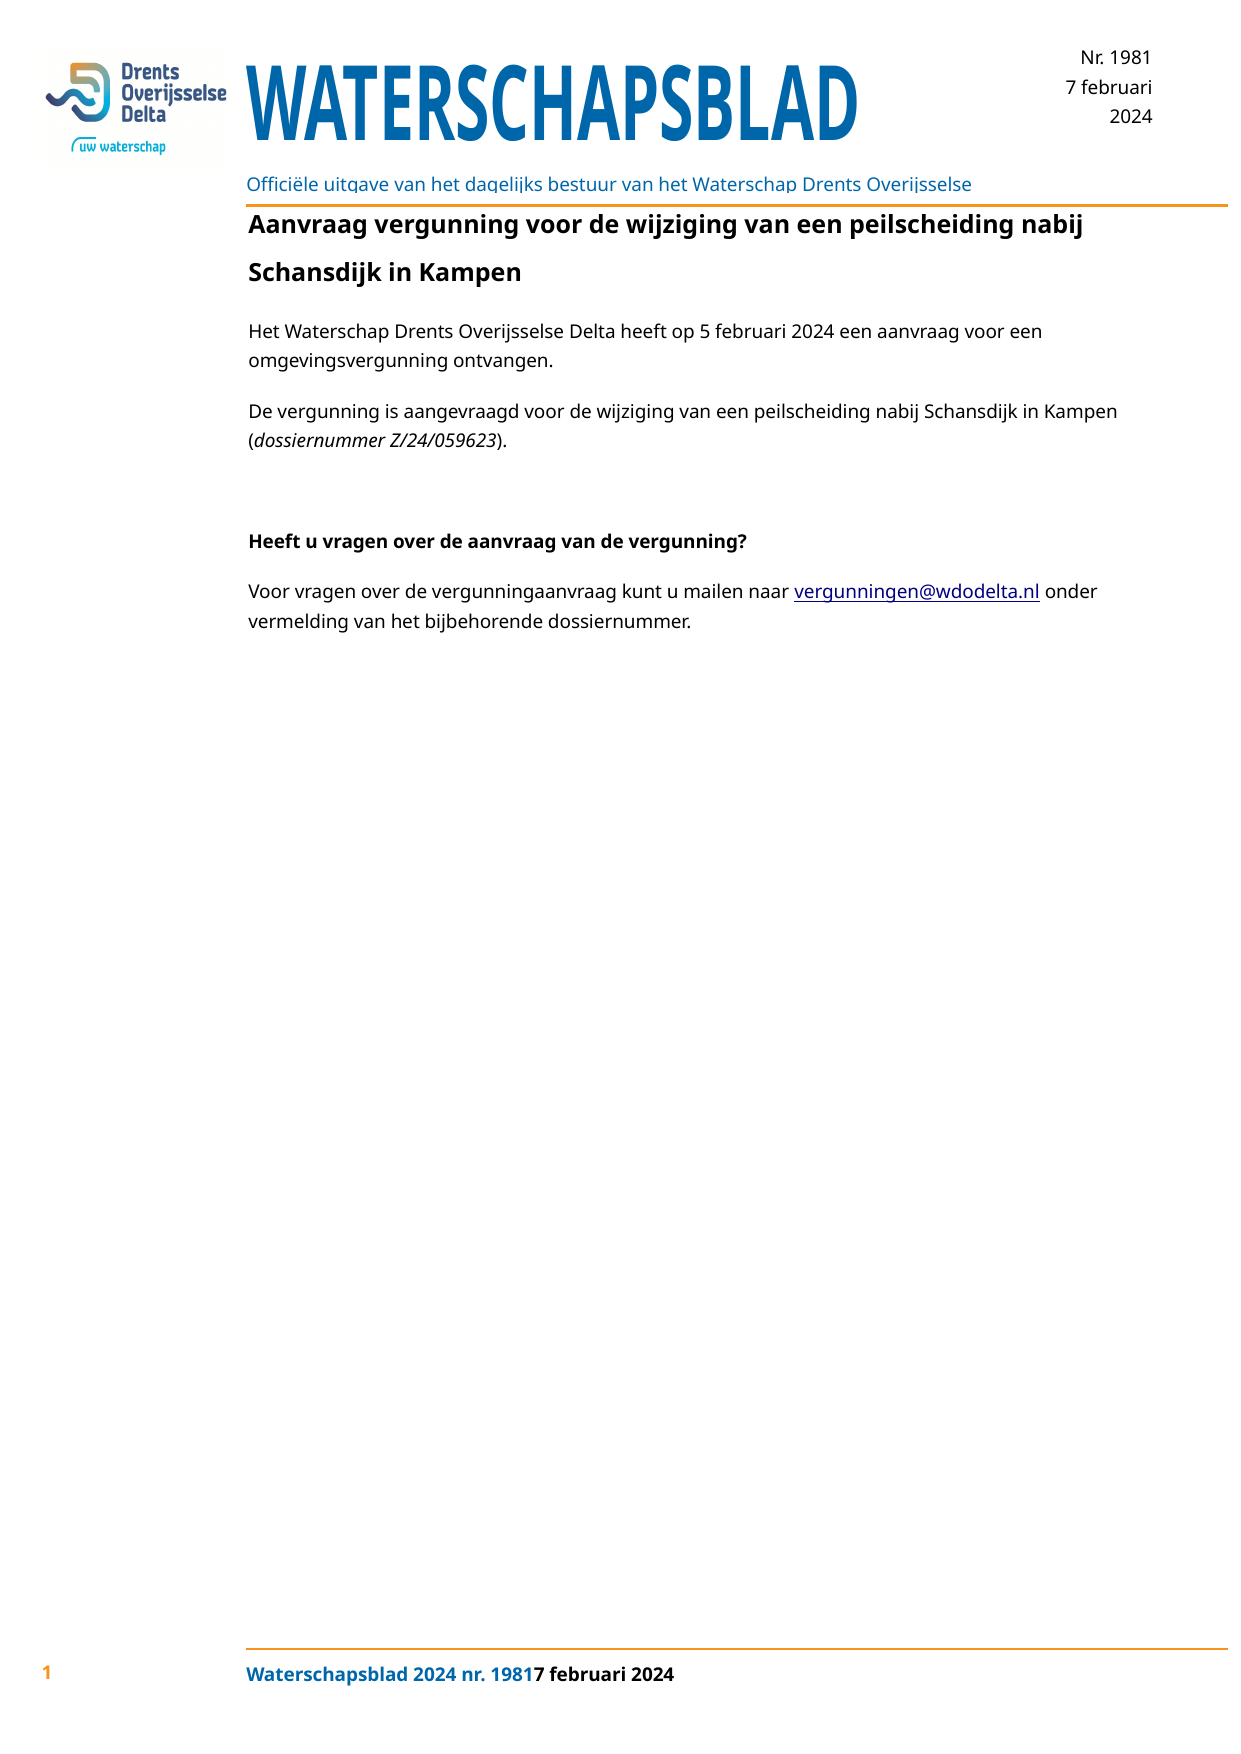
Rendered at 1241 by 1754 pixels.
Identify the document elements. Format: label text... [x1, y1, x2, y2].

text Aanvraag vergunning voor de wijziging van een peilscheiding nabij Schansdijk in Kampen [248, 207, 1152, 288]
text Het Waterschap Drents Overijsselse Delta heeft op 5 februari 2024 een aanvraag voor een omgevingsvergunning ontvangen. [248, 318, 1152, 373]
picture [41, 47, 231, 172]
text De vergunning is aangevraagd voor de wijziging van een peilscheiding nabij Schansdijk in Kampen (dossiernummer Z/24/059623). [248, 398, 1152, 453]
text Voor vragen over de vergunningaanvraag kunt u mailen naar vergunningen@wdodelta.nl onder vermelding van het bijbehorende dossiernummer. [248, 579, 1152, 634]
text Heeft u vragen over de aanvraag van de vergunning? [248, 528, 1152, 554]
